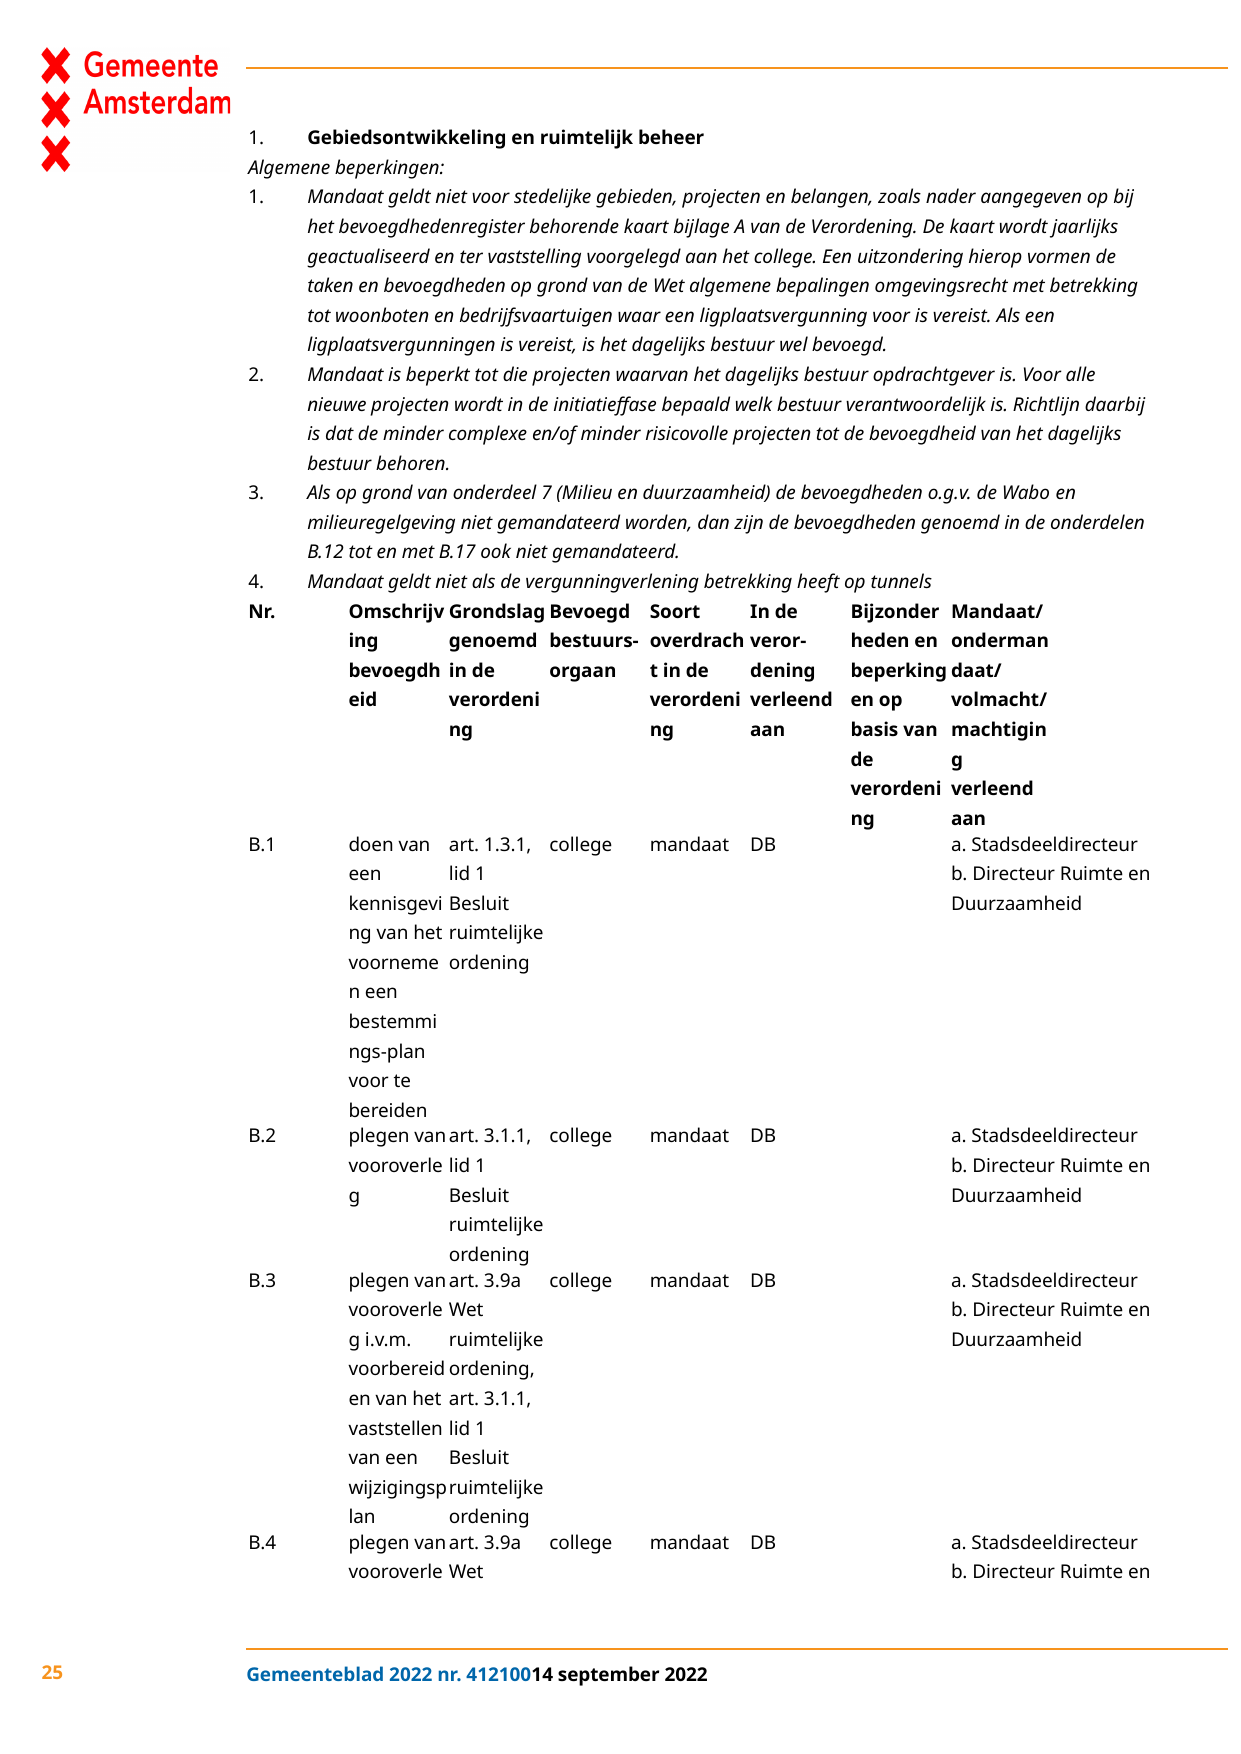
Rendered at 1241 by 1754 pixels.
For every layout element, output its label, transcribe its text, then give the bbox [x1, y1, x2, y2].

list Mandaat geldt niet voor stedelijke gebieden, projecten en belangen, zoals nader aangegeven op bij het bevoegdhedenregister behorende kaart bijlage A van de Verordening. De kaart wordt jaarlijks geactualiseerd en ter vaststelling voorgelegd aan het college. Een uitzondering hierop vormen de taken en bevoegdheden op grond van de Wet algemene bepalingen omgevingsrecht met betrekking tot woonboten en bedrijfsvaartuigen waar een ligplaatsvergunning voor is vereist. Als een ligplaatsvergunningen is vereist, is het dagelijks bestuur wel bevoegd. [248, 184, 1152, 357]
table_cell plegen van vooroverleg i.v.m. voorbereiden van het vaststellen van een wijzigingsplan [348, 1267, 449, 1529]
table_cell mandaat [650, 1529, 750, 1584]
list Mandaat geldt niet als de vergunningverlening betrekking heeft op tunnels [248, 568, 1152, 594]
table_cell art. 3.9a Wet ruimtelijke ordening, art. 3.1.1, lid 1 Besluit ruimtelijke ordening [449, 1267, 549, 1529]
table_cell B.4 [248, 1529, 348, 1584]
list Mandaat is beperkt tot die projecten waarvan het dagelijks bestuur opdrachtgever is. Voor alle nieuwe projecten wordt in de initiatieffase bepaald welk bestuur verantwoordelijk is. Richtlijn daarbij is dat de minder complexe en/of minder risicovolle projecten tot de bevoegdheid van het dagelijks bestuur behoren. [248, 361, 1152, 476]
table_cell art. 3.9a Wet [449, 1529, 549, 1584]
table_cell college [549, 1267, 649, 1529]
table_header Soort overdracht in de verordening [650, 598, 750, 831]
table_cell a. Stadsdeeldirecteur b. Directeur Ruimte en Duurzaamheid [951, 1123, 1152, 1267]
table_cell plegen van vooroverle [348, 1529, 449, 1584]
table_cell B.1 [248, 831, 348, 1123]
table_cell [850, 1529, 951, 1584]
table_cell mandaat [650, 1123, 750, 1267]
text Algemene beperkingen: [248, 154, 1152, 180]
table_cell mandaat [650, 831, 750, 1123]
table_cell DB [750, 1267, 850, 1529]
table_header Grondslag genoemd in de verordening [449, 598, 549, 831]
table_header Bijzonderheden en beperkingen op basis van de verordening [850, 598, 951, 831]
table_header In de veror-dening verleend aan [750, 598, 850, 831]
table_cell DB [750, 1123, 850, 1267]
table_cell art. 1.3.1, lid 1 Besluit ruimtelijke ordening [449, 831, 549, 1123]
table_cell art. 3.1.1, lid 1 Besluit ruimtelijke ordening [449, 1123, 549, 1267]
table_cell a. Stadsdeeldirecteur b. Directeur Ruimte en [951, 1529, 1152, 1584]
list Als op grond van onderdeel 7 (Milieu en duurzaamheid) de bevoegdheden o.g.v. de Wabo en milieuregelgeving niet gemandateerd worden, dan zijn de bevoegdheden genoemd in de onderdelen B.12 tot en met B.17 ook niet gemandateerd. [248, 479, 1152, 564]
table_cell [850, 1267, 951, 1529]
table_header Omschrijving bevoegdheid [348, 598, 449, 831]
table_cell college [549, 1529, 649, 1584]
table_cell DB [750, 831, 850, 1123]
table_cell plegen van vooroverleg [348, 1123, 449, 1267]
table_header Nr. [248, 598, 348, 831]
table_cell B.3 [248, 1267, 348, 1529]
table_header [1051, 598, 1152, 831]
table_cell doen van een kennisgeving van het voornemen een bestemmings-plan voor te bereiden [348, 831, 449, 1123]
table_cell college [549, 831, 649, 1123]
table_cell a. Stadsdeeldirecteur b. Directeur Ruimte en Duurzaamheid [951, 831, 1152, 1123]
table_cell [850, 1123, 951, 1267]
table_cell B.2 [248, 1123, 348, 1267]
table_cell mandaat [650, 1267, 750, 1529]
table_cell a. Stadsdeeldirecteur b. Directeur Ruimte en Duurzaamheid [951, 1267, 1152, 1529]
table_cell DB [750, 1529, 850, 1584]
picture [41, 47, 231, 172]
table_cell college [549, 1123, 649, 1267]
table_header Bevoegd bestuurs-orgaan [549, 598, 649, 831]
table_cell [850, 831, 951, 1123]
list Gebiedsontwikkeling en ruimtelijk beheer [248, 124, 1152, 150]
table_header Mandaat/ondermandaat/ volmacht/machtiging verleend aan [951, 598, 1051, 831]
